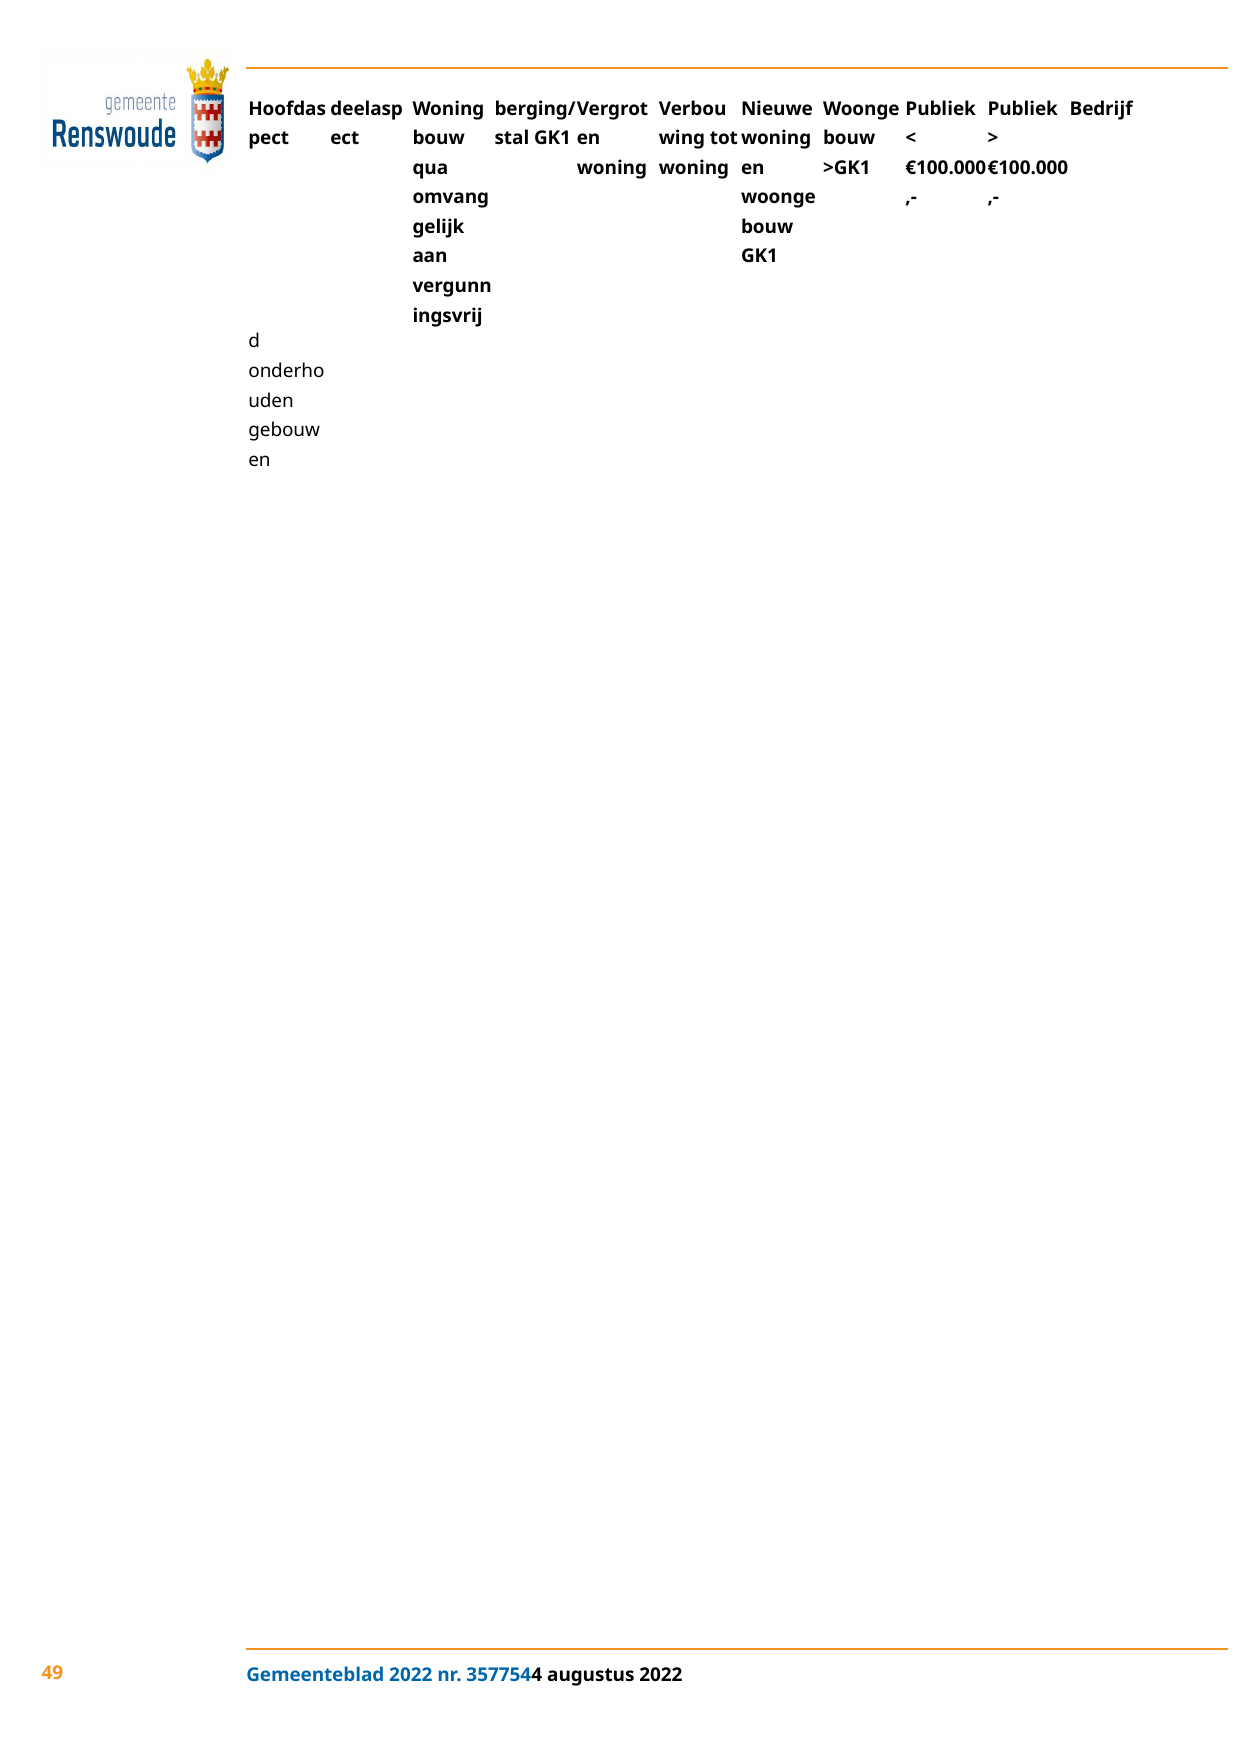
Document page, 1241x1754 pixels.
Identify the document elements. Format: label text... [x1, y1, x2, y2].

table_cell [412, 328, 494, 472]
table_cell [823, 328, 905, 472]
picture [41, 47, 231, 172]
table_header Publiek > €100.000,- [987, 95, 1069, 328]
table_header Woongebouw >GK1 [823, 95, 905, 328]
table_header berging/ stal GK1 [494, 95, 577, 328]
table_cell [577, 328, 659, 472]
table_cell [494, 328, 577, 472]
table_cell [330, 328, 412, 472]
table_cell d onderhouden gebouwen [248, 328, 330, 472]
table_cell [905, 328, 987, 472]
table_header Vergroten woning [577, 95, 659, 328]
table_cell [987, 328, 1069, 472]
table_header deelaspect [330, 95, 412, 328]
table_cell [659, 328, 741, 472]
table_header Nieuwe woning en woongebouw GK1 [741, 95, 823, 328]
table_header Hoofdaspect [248, 95, 330, 328]
table_cell [1069, 328, 1152, 472]
table_header Verbouwing tot woning [659, 95, 741, 328]
table_cell [741, 328, 823, 472]
table_header Bedrijf [1069, 95, 1152, 328]
table_header Woningbouw qua omvang gelijk aan vergunningsvrij [412, 95, 494, 328]
table_header Publiek < €100.000,- [905, 95, 987, 328]
